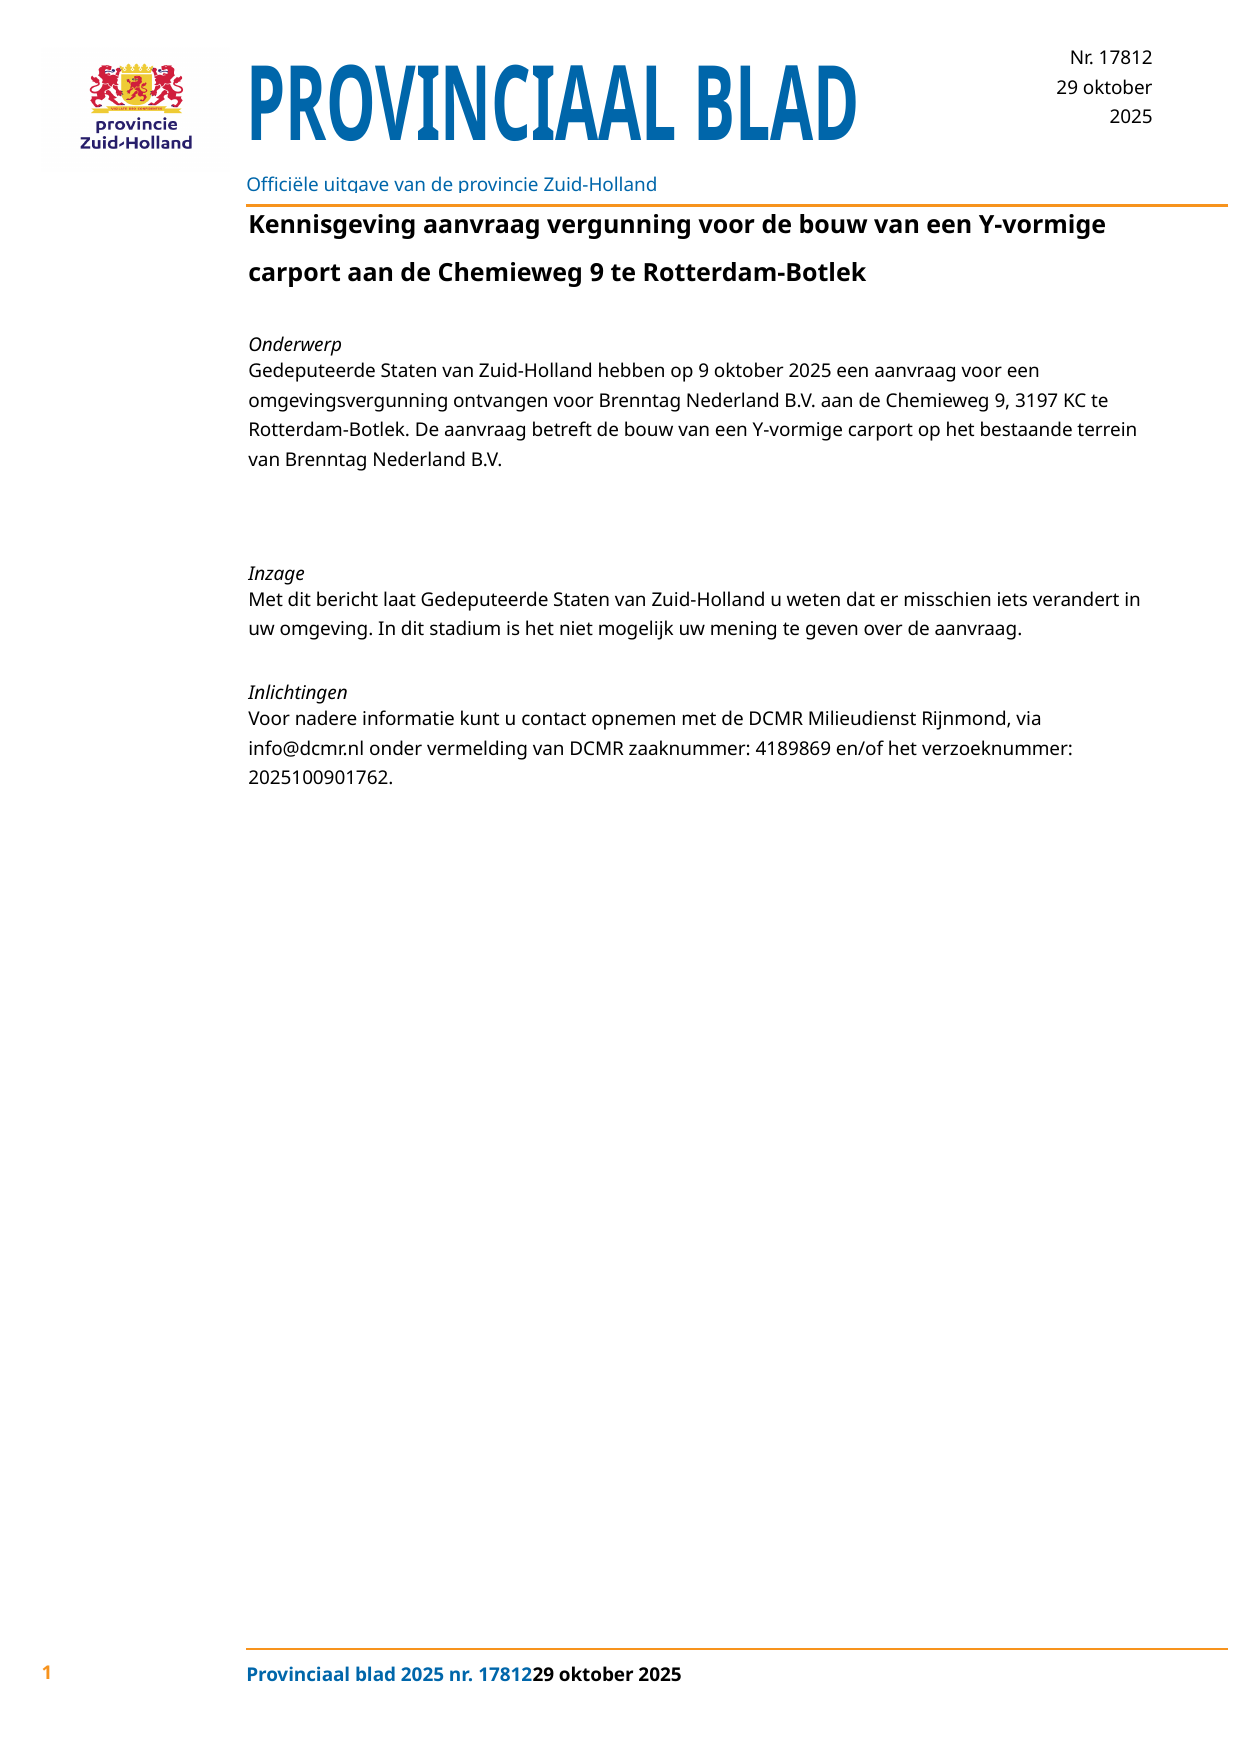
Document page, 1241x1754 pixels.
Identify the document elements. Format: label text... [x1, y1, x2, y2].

text Inlichtingen [248, 679, 1152, 705]
text Kennisgeving aanvraag vergunning voor de bouw van een Y-vormige carport aan de Chemieweg 9 te Rotterdam-Botlek [248, 207, 1152, 288]
text Voor nadere informatie kunt u contact opnemen met de DCMR Milieudienst Rijnmond, via info@dcmr.nl onder vermelding van DCMR zaaknummer: 4189869 en/of het verzoeknummer: 2025100901762. [248, 705, 1152, 790]
text Met dit bericht laat Gedeputeerde Staten van Zuid-Holland u weten dat er misschien iets verandert in uw omgeving. In dit stadium is het niet mogelijk uw mening te geven over de aanvraag. [248, 586, 1152, 641]
text Gedeputeerde Staten van Zuid-Holland hebben op 9 oktober 2025 een aanvraag voor een omgevingsvergunning ontvangen voor Brenntag Nederland B.V. aan de Chemieweg 9, 3197 KC te Rotterdam-Botlek. De aanvraag betreft de bouw van een Y-vormige carport op het bestaande terrein van Brenntag Nederland B.V. [248, 357, 1152, 472]
text Onderwerp [248, 331, 1152, 357]
text Inzage [248, 560, 1152, 586]
picture [41, 47, 231, 172]
